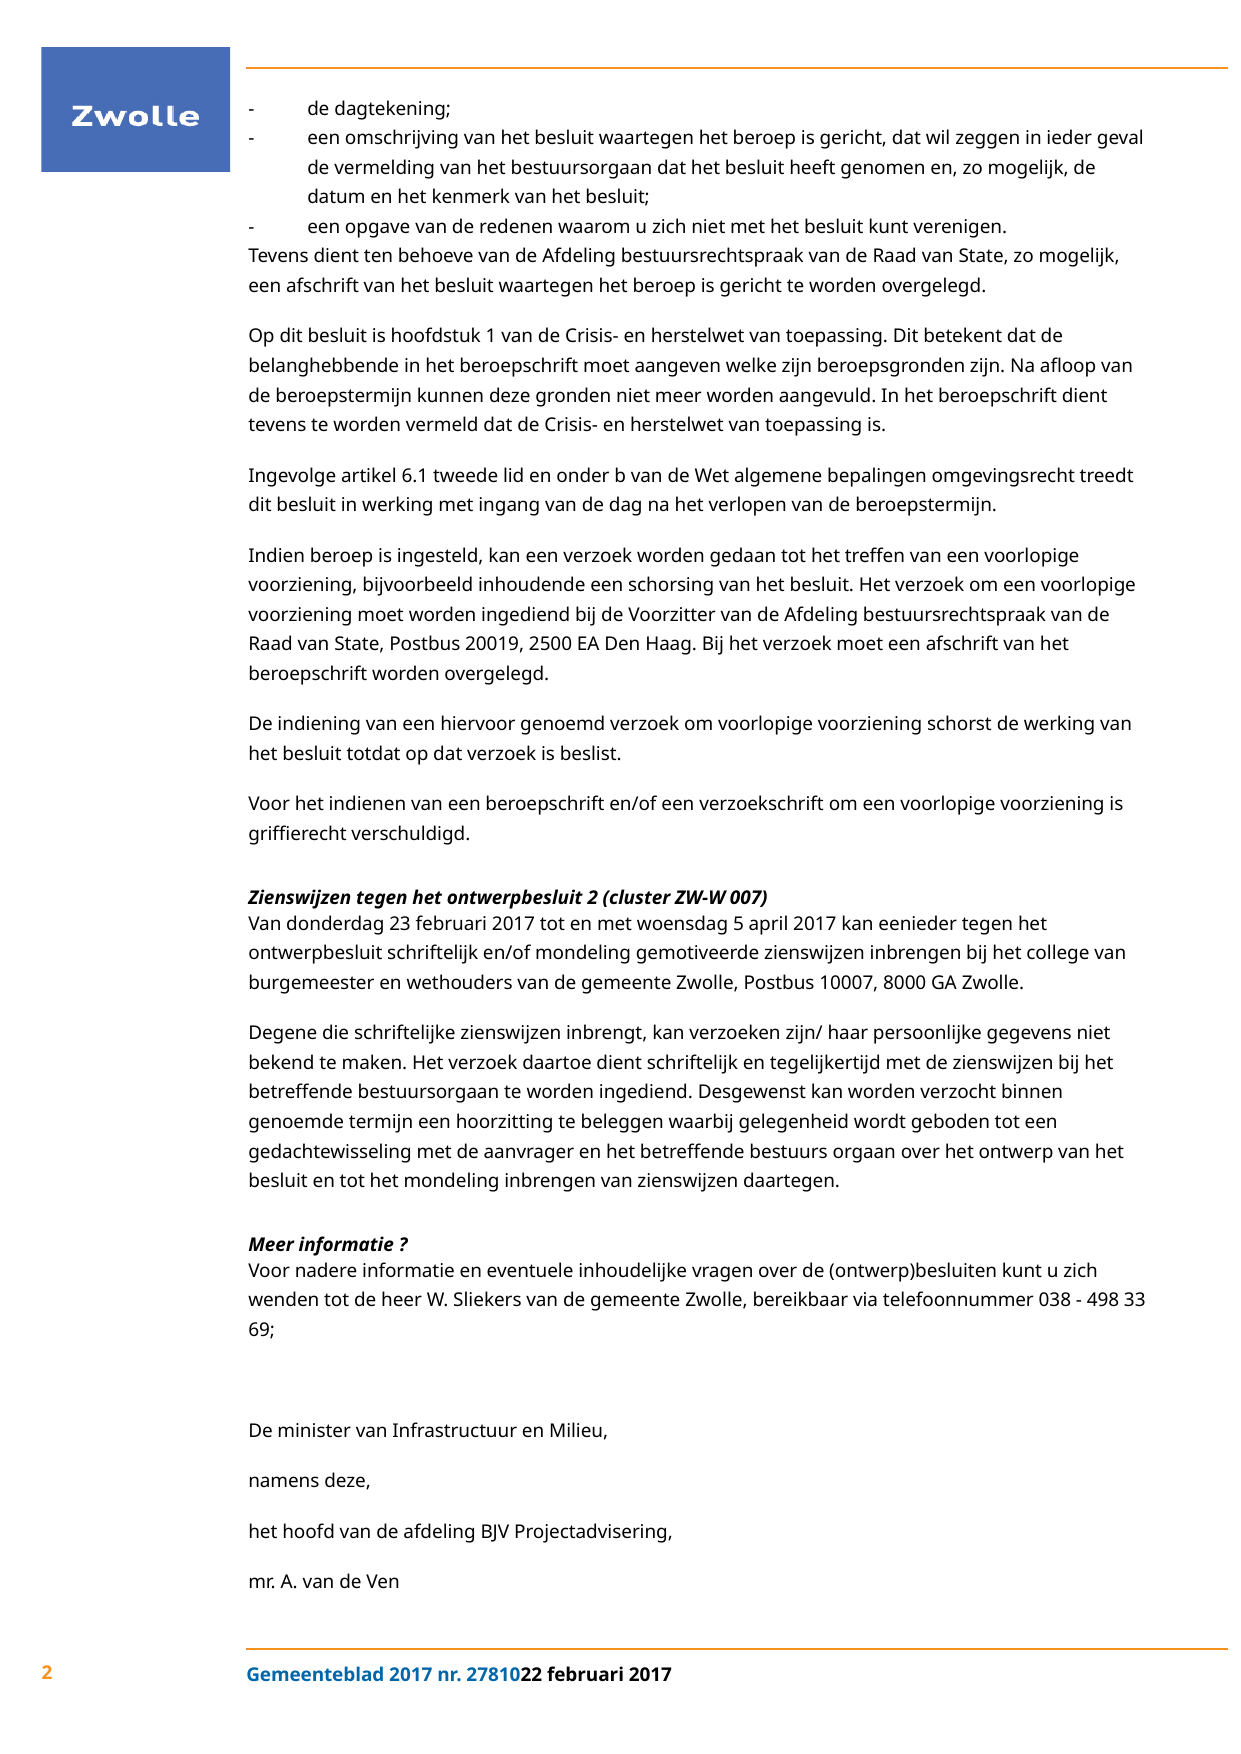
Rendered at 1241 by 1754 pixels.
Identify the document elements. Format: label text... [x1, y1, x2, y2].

text Voor nadere informatie en eventuele inhoudelijke vragen over de (ontwerp)besluiten kunt u zich wenden tot de heer W. Sliekers van de gemeente Zwolle, bereikbaar via telefoonnummer 038 - 498 33 69; [248, 1257, 1152, 1342]
text Tevens dient ten behoeve van de Afdeling bestuursrechtspraak van de Raad van State, zo mogelijk, een afschrift van het besluit waartegen het beroep is gericht te worden overgelegd. [248, 243, 1152, 298]
text Zienswijzen tegen het ontwerpbesluit 2 (cluster ZW-W 007) [248, 884, 1152, 910]
text Van donderdag 23 februari 2017 tot en met woensdag 5 april 2017 kan eenieder tegen het ontwerpbesluit schriftelijk en/of mondeling gemotiveerde zienswijzen inbrengen bij het college van burgemeester en wethouders van de gemeente Zwolle, Postbus 10007, 8000 GA Zwolle. [248, 910, 1152, 995]
text het hoofd van de afdeling BJV Projectadvisering, [248, 1518, 1152, 1544]
text Meer informatie ? [248, 1231, 1152, 1257]
text Degene die schriftelijke zienswijzen inbrengt, kan verzoeken zijn/ haar persoonlijke gegevens niet bekend te maken. Het verzoek daartoe dient schriftelijk en tegelijkertijd met de zienswijzen bij het betreffende bestuursorgaan te worden ingediend. Desgewenst kan worden verzocht binnen genoemde termijn een hoorzitting te beleggen waarbij gelegenheid wordt geboden tot een gedachtewisseling met de aanvrager en het betreffende bestuurs orgaan over het ontwerp van het besluit en tot het mondeling inbrengen van zienswijzen daartegen. [248, 1019, 1152, 1193]
text De indiening van een hiervoor genoemd verzoek om voorlopige voorziening schorst de werking van het besluit totdat op dat verzoek is beslist. [248, 711, 1152, 766]
list een omschrijving van het besluit waartegen het beroep is gericht, dat wil zeggen in ieder geval de vermelding van het bestuursorgaan dat het besluit heeft genomen en, zo mogelijk, de datum en het kenmerk van het besluit; [248, 124, 1152, 209]
text Voor het indienen van een beroepschrift en/of een verzoekschrift om een voorlopige voorziening is griffierecht verschuldigd. [248, 791, 1152, 846]
list een opgave van de redenen waarom u zich niet met het besluit kunt verenigen. [248, 213, 1152, 239]
text namens deze, [248, 1467, 1152, 1493]
text mr. A. van de Ven [248, 1568, 1152, 1594]
text De minister van Infrastructuur en Milieu, [248, 1417, 1152, 1443]
text Op dit besluit is hoofdstuk 1 van de Crisis- en herstelwet van toepassing. Dit betekent dat de belanghebbende in het beroepschrift moet aangeven welke zijn beroepsgronden zijn. Na afloop van de beroepstermijn kunnen deze gronden niet meer worden aangevuld. In het beroepschrift dient tevens te worden vermeld dat de Crisis- en herstelwet van toepassing is. [248, 323, 1152, 437]
text Indien beroep is ingesteld, kan een verzoek worden gedaan tot het treffen van een voorlopige voorziening, bijvoorbeeld inhoudende een schorsing van het besluit. Het verzoek om een voorlopige voorziening moet worden ingediend bij de Voorzitter van de Afdeling bestuursrechtspraak van de Raad van State, Postbus 20019, 2500 EA Den Haag. Bij het verzoek moet een afschrift van het beroepschrift worden overgelegd. [248, 542, 1152, 686]
list de dagtekening; [248, 95, 1152, 121]
text Ingevolge artikel 6.1 tweede lid en onder b van de Wet algemene bepalingen omgevingsrecht treedt dit besluit in werking met ingang van de dag na het verlopen van de beroepstermijn. [248, 462, 1152, 517]
picture [41, 47, 231, 172]
